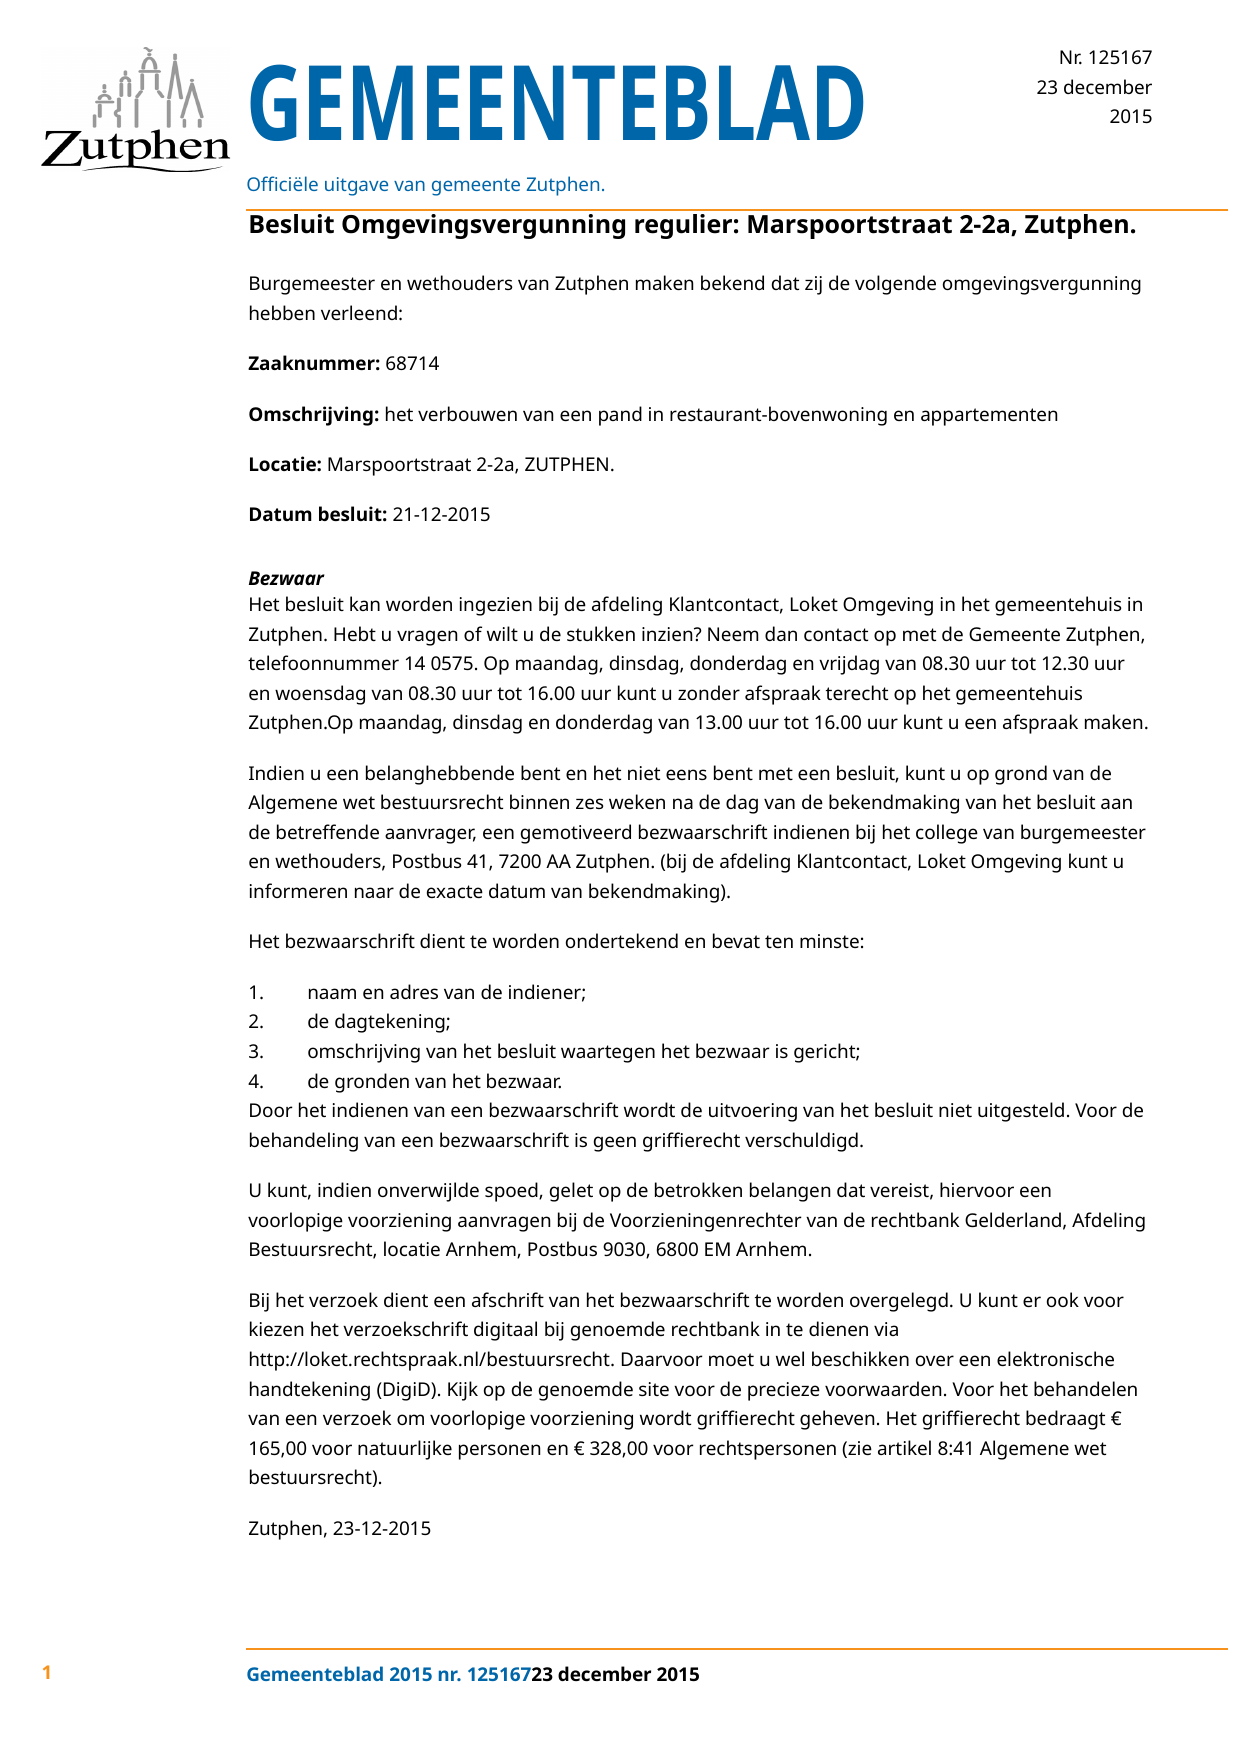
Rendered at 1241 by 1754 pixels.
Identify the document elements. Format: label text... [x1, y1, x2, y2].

text Het besluit kan worden ingezien bij de afdeling Klantcontact, Loket Omgeving in het gemeentehuis in Zutphen. Hebt u vragen of wilt u de stukken inzien? Neem dan contact op met de Gemeente Zutphen, telefoonnummer 14 0575. Op maandag, dinsdag, donderdag en vrijdag van 08.30 uur tot 12.30 uur en woensdag van 08.30 uur tot 16.00 uur kunt u zonder afspraak terecht op het gemeentehuis Zutphen.Op maandag, dinsdag en donderdag van 13.00 uur tot 16.00 uur kunt u een afspraak maken. [248, 591, 1152, 735]
text Bezwaar [248, 566, 1152, 591]
text Zutphen, 23-12-2015 [248, 1515, 1152, 1541]
list naam en adres van de indiener; [248, 979, 1152, 1005]
list de dagtekening; [248, 1009, 1152, 1034]
text Burgemeester en wethouders van Zutphen maken bekend dat zij de volgende omgevingsvergunning hebben verleend: [248, 270, 1152, 326]
text Door het indienen van een bezwaarschrift wordt de uitvoering van het besluit niet uitgesteld. Voor de behandeling van een bezwaarschrift is geen griffierecht verschuldigd. [248, 1097, 1152, 1153]
text Het bezwaarschrift dient te worden ondertekend en bevat ten minste: [248, 929, 1152, 954]
text Datum besluit: 21-12-2015 [248, 502, 1152, 527]
list de gronden van het bezwaar. [248, 1068, 1152, 1094]
text Zaaknummer: 68714 [248, 350, 1152, 376]
list omschrijving van het besluit waartegen het bezwaar is gericht; [248, 1038, 1152, 1064]
text Besluit Omgevingsvergunning regulier: Marspoortstraat 2-2a, Zutphen. [248, 211, 1152, 241]
picture [41, 47, 231, 172]
text U kunt, indien onverwijlde spoed, gelet op de betrokken belangen dat vereist, hiervoor een voorlopige voorziening aanvragen bij de Voorzieningenrechter van de rechtbank Gelderland, Afdeling Bestuursrecht, locatie Arnhem, Postbus 9030, 6800 EM Arnhem. [248, 1177, 1152, 1262]
text Locatie: Marspoortstraat 2-2a, ZUTPHEN. [248, 451, 1152, 477]
text Bij het verzoek dient een afschrift van het bezwaarschrift te worden overgelegd. U kunt er ook voor kiezen het verzoekschrift digitaal bij genoemde rechtbank in te dienen via http://loket.rechtspraak.nl/bestuursrecht. Daarvoor moet u wel beschikken over een elektronische handtekening (DigiD). Kijk op de genoemde site voor de precieze voorwaarden. Voor het behandelen van een verzoek om voorlopige voorziening wordt griffierecht geheven. Het griffierecht bedraagt € 165,00 voor natuurlijke personen en € 328,00 voor rechtspersonen (zie artikel 8:41 Algemene wet bestuursrecht). [248, 1287, 1152, 1490]
text Indien u een belanghebbende bent en het niet eens bent met een besluit, kunt u op grond van de Algemene wet bestuursrecht binnen zes weken na de dag van de bekendmaking van het besluit aan de betreffende aanvrager, een gemotiveerd bezwaarschrift indienen bij het college van burgemeester en wethouders, Postbus 41, 7200 AA Zutphen. (bij de afdeling Klantcontact, Loket Omgeving kunt u informeren naar de exacte datum van bekendmaking). [248, 760, 1152, 904]
text Omschrijving: het verbouwen van een pand in restaurant-bovenwoning en appartementen [248, 401, 1152, 426]
